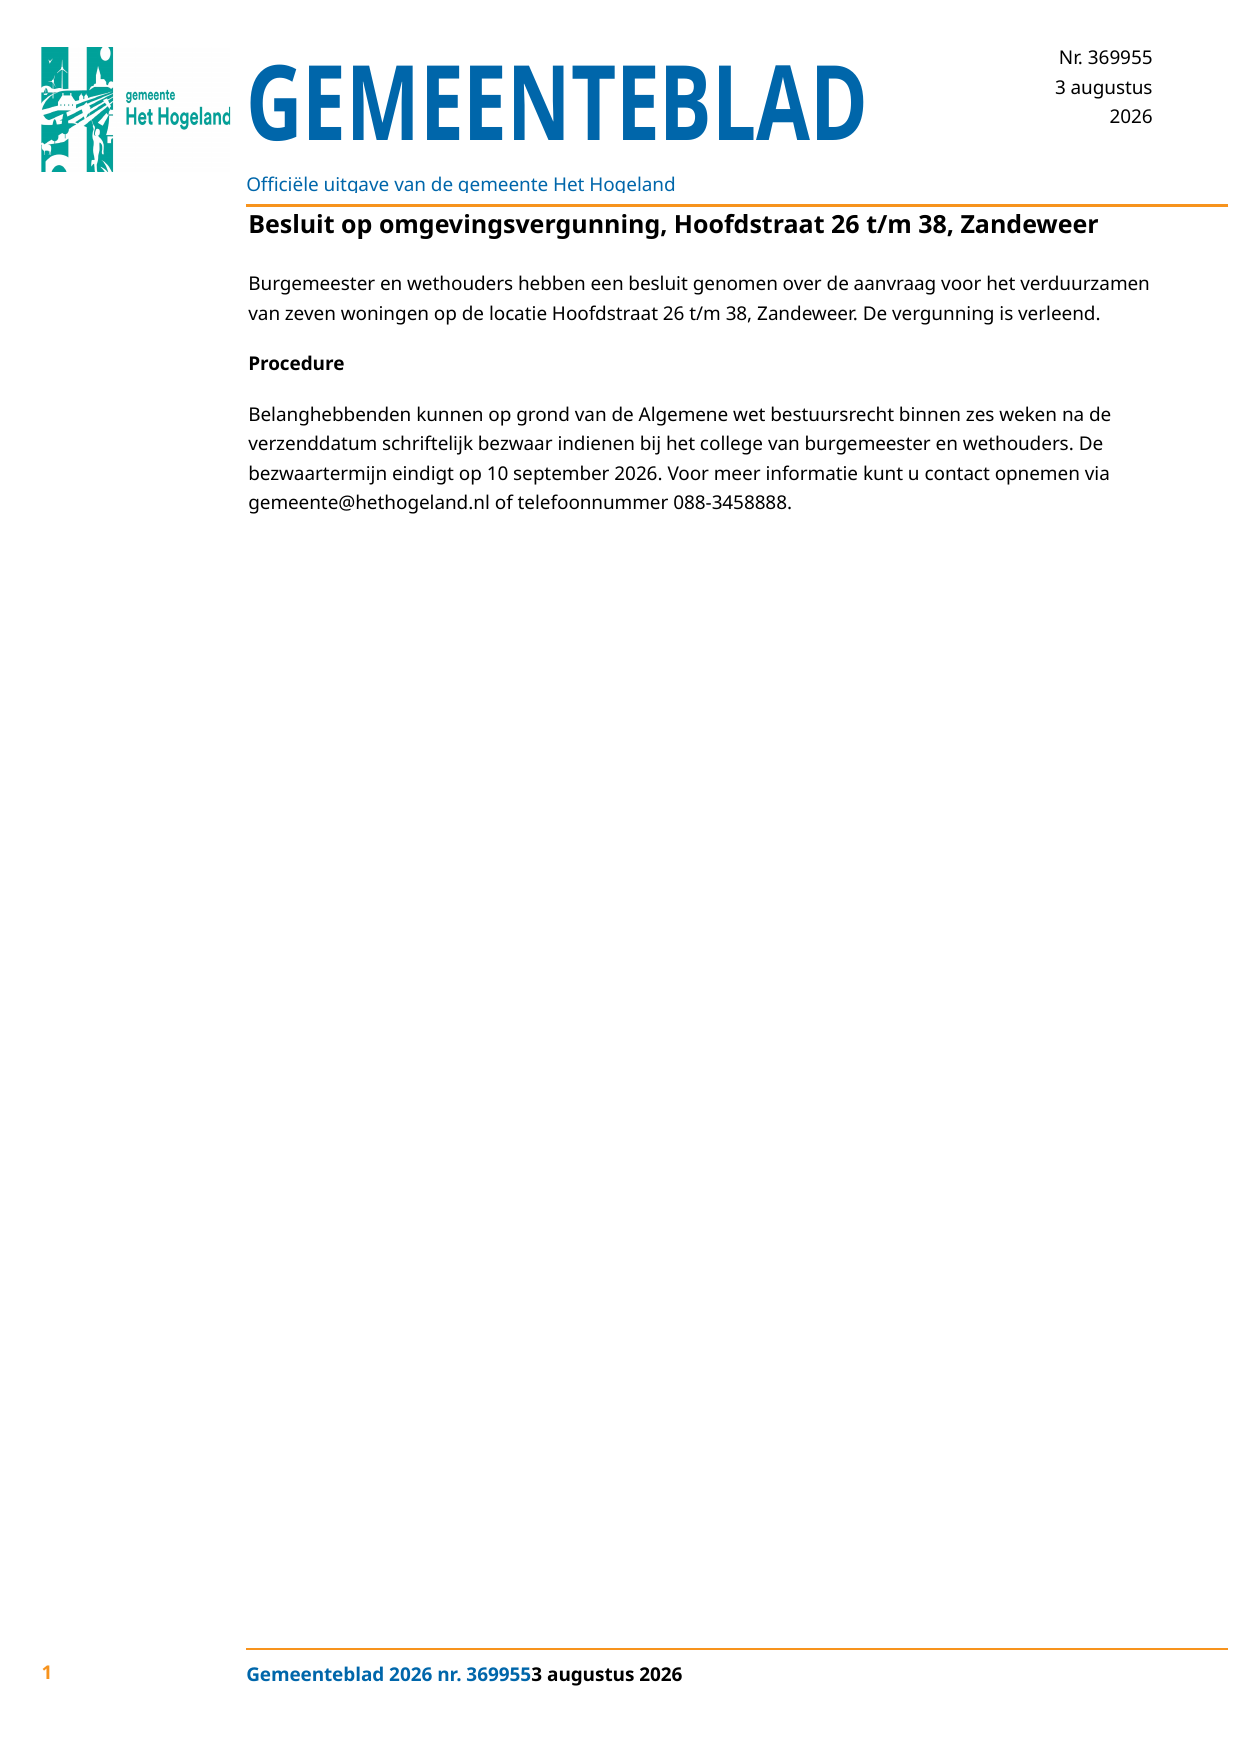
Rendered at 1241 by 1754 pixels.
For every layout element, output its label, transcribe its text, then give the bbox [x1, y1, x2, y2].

picture [41, 47, 231, 172]
text Besluit op omgevingsvergunning, Hoofdstraat 26 t/m 38, Zandeweer [248, 207, 1152, 241]
text Procedure [248, 350, 1152, 376]
text Belanghebbenden kunnen op grond van de Algemene wet bestuursrecht binnen zes weken na de verzenddatum schriftelijk bezwaar indienen bij het college van burgemeester en wethouders. De bezwaartermijn eindigt op 10 september 2026. Voor meer informatie kunt u contact opnemen via gemeente@hethogeland.nl of telefoonnummer 088-3458888. [248, 401, 1152, 515]
text Burgemeester en wethouders hebben een besluit genomen over de aanvraag voor het verduurzamen van zeven woningen op de locatie Hoofdstraat 26 t/m 38, Zandeweer. De vergunning is verleend. [248, 270, 1152, 326]
